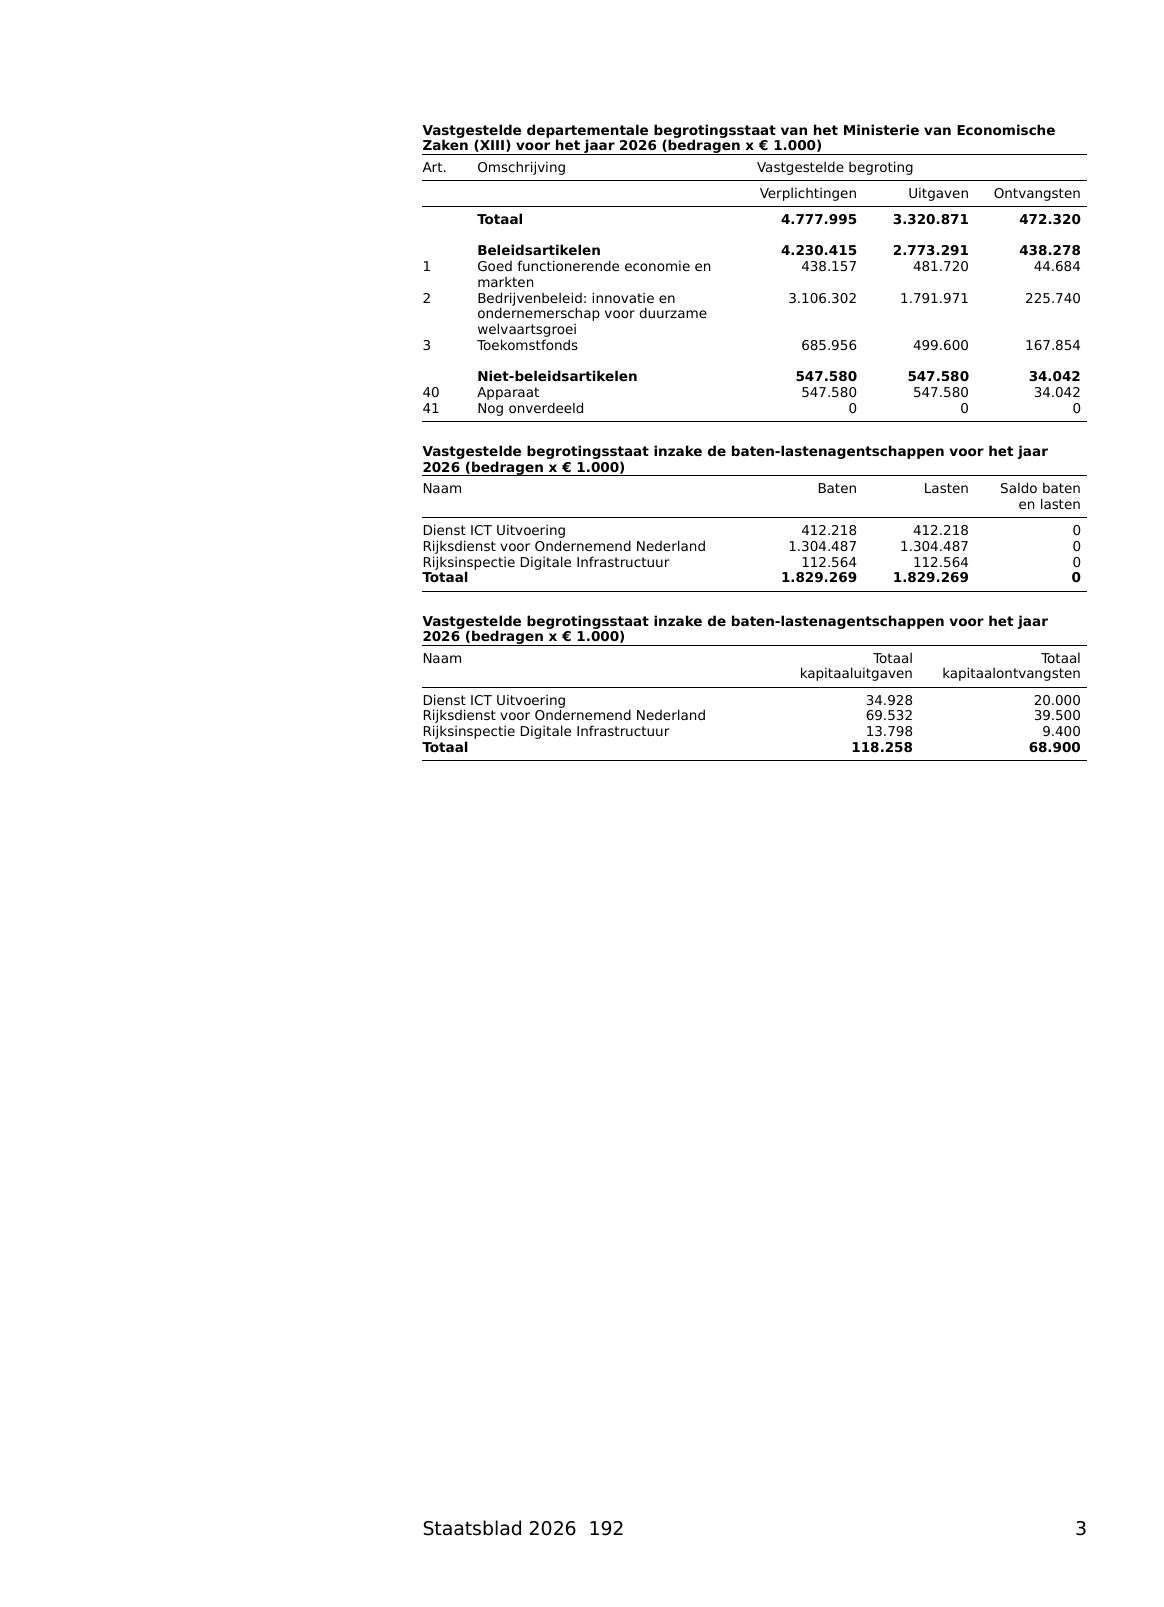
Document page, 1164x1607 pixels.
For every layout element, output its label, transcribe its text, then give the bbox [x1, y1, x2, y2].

table_cell [975, 228, 1087, 243]
table_cell [975, 353, 1087, 369]
table_cell Bedrijvenbeleid: innovatie en ondernemerschap voor duurzame welvaartsgroei [471, 290, 751, 338]
table_cell 167.854 [975, 338, 1087, 353]
table_cell 41 [422, 401, 471, 421]
table_cell 438.157 [751, 259, 863, 290]
table_cell [863, 353, 975, 369]
table_cell 1 [422, 259, 471, 290]
table_cell 39.500 [919, 708, 1087, 724]
table_cell 20.000 [919, 688, 1087, 708]
table_cell [751, 353, 863, 369]
table_cell 4.230.415 [751, 243, 863, 259]
table_cell Dienst ICT Uitvoering [422, 688, 751, 708]
table_cell 472.320 [975, 207, 1087, 227]
table_cell Naam [422, 476, 751, 517]
table_cell [422, 207, 471, 227]
table_cell [471, 181, 751, 206]
table_cell Art. [422, 155, 471, 180]
table_cell 118.258 [751, 740, 919, 760]
table_cell [471, 228, 751, 243]
table_cell Omschrijving [471, 155, 751, 180]
table_cell [471, 353, 751, 369]
table_cell Uitgaven [863, 181, 975, 206]
table_header Vastgestelde begrotingsstaat inzake de baten-lastenagentschappen voor het jaar 2026 (bedragen x € 1.000) [422, 614, 1087, 645]
table_cell 0 [975, 570, 1087, 591]
table_cell Nog onverdeeld [471, 401, 751, 421]
table_cell Baten [751, 476, 863, 517]
table_cell Verplichtingen [751, 181, 863, 206]
table_cell 3.106.302 [751, 290, 863, 338]
table_cell Totaal [471, 207, 751, 227]
table_cell [422, 181, 471, 206]
table_cell 412.218 [751, 518, 863, 539]
table_cell 2 [422, 290, 471, 338]
table_cell 2.773.291 [863, 243, 975, 259]
table_header Vastgestelde begrotingsstaat inzake de baten-lastenagentschappen voor het jaar 2026 (bedragen x € 1.000) [422, 444, 1087, 475]
table_cell Naam [422, 646, 751, 687]
table_cell 225.740 [975, 290, 1087, 338]
table_cell 3 [422, 338, 471, 353]
table_cell 481.720 [863, 259, 975, 290]
table_cell 112.564 [751, 554, 863, 570]
table_header Vastgestelde departementale begrotingsstaat van het Ministerie van Economische Zaken (XIII) voor het jaar 2026 (bedragen x € 1.000) [422, 122, 1087, 154]
table_cell Apparaat [471, 385, 751, 401]
table_cell 1.829.269 [863, 570, 975, 591]
table_cell 412.218 [863, 518, 975, 539]
table_cell 1.829.269 [751, 570, 863, 591]
table_cell Goed functionerende economie en markten [471, 259, 751, 290]
table_cell Totaal [422, 740, 751, 760]
table_cell 1.791.971 [863, 290, 975, 338]
table_cell Rijksdienst voor Ondernemend Nederland [422, 708, 751, 724]
table_cell Vastgestelde begroting [751, 155, 1087, 180]
table_cell 44.684 [975, 259, 1087, 290]
table_cell Toekomstfonds [471, 338, 751, 353]
table_cell 34.042 [975, 385, 1087, 401]
table_cell 9.400 [919, 724, 1087, 740]
table_cell 68.900 [919, 740, 1087, 760]
table_cell [863, 228, 975, 243]
table_cell 34.928 [751, 688, 919, 708]
table_cell [422, 243, 471, 259]
table_cell 34.042 [975, 369, 1087, 385]
table_cell [751, 228, 863, 243]
table_cell 69.532 [751, 708, 919, 724]
table_cell Totaal kapitaaluitgaven [751, 646, 919, 687]
table_cell Dienst ICT Uitvoering [422, 518, 751, 539]
table_cell Saldo baten en lasten [975, 476, 1087, 517]
table_cell 3.320.871 [863, 207, 975, 227]
table_cell 438.278 [975, 243, 1087, 259]
table_cell [422, 369, 471, 385]
table_cell 1.304.487 [751, 539, 863, 554]
table_cell 0 [751, 401, 863, 421]
table_cell 0 [975, 518, 1087, 539]
table_cell [422, 353, 471, 369]
table_cell 547.580 [751, 385, 863, 401]
table_cell 499.600 [863, 338, 975, 353]
table_cell Rijksdienst voor Ondernemend Nederland [422, 539, 751, 554]
table_cell 0 [975, 401, 1087, 421]
table_cell Rijksinspectie Digitale Infrastructuur [422, 724, 751, 740]
table_cell 547.580 [863, 369, 975, 385]
table_cell 0 [975, 554, 1087, 570]
table_cell 0 [975, 539, 1087, 554]
table_cell Ontvangsten [975, 181, 1087, 206]
table_cell 112.564 [863, 554, 975, 570]
table_cell 13.798 [751, 724, 919, 740]
table_cell Niet-beleidsartikelen [471, 369, 751, 385]
table_cell 547.580 [863, 385, 975, 401]
table_cell Totaal kapitaalontvangsten [919, 646, 1087, 687]
table_cell [422, 228, 471, 243]
table_cell 685.956 [751, 338, 863, 353]
table_cell 0 [863, 401, 975, 421]
table_cell Lasten [863, 476, 975, 517]
table_cell 547.580 [751, 369, 863, 385]
table_cell Rijksinspectie Digitale Infrastructuur [422, 554, 751, 570]
table_cell 40 [422, 385, 471, 401]
table_cell 1.304.487 [863, 539, 975, 554]
table_cell 4.777.995 [751, 207, 863, 227]
table_cell Totaal [422, 570, 751, 591]
table_cell Beleidsartikelen [471, 243, 751, 259]
